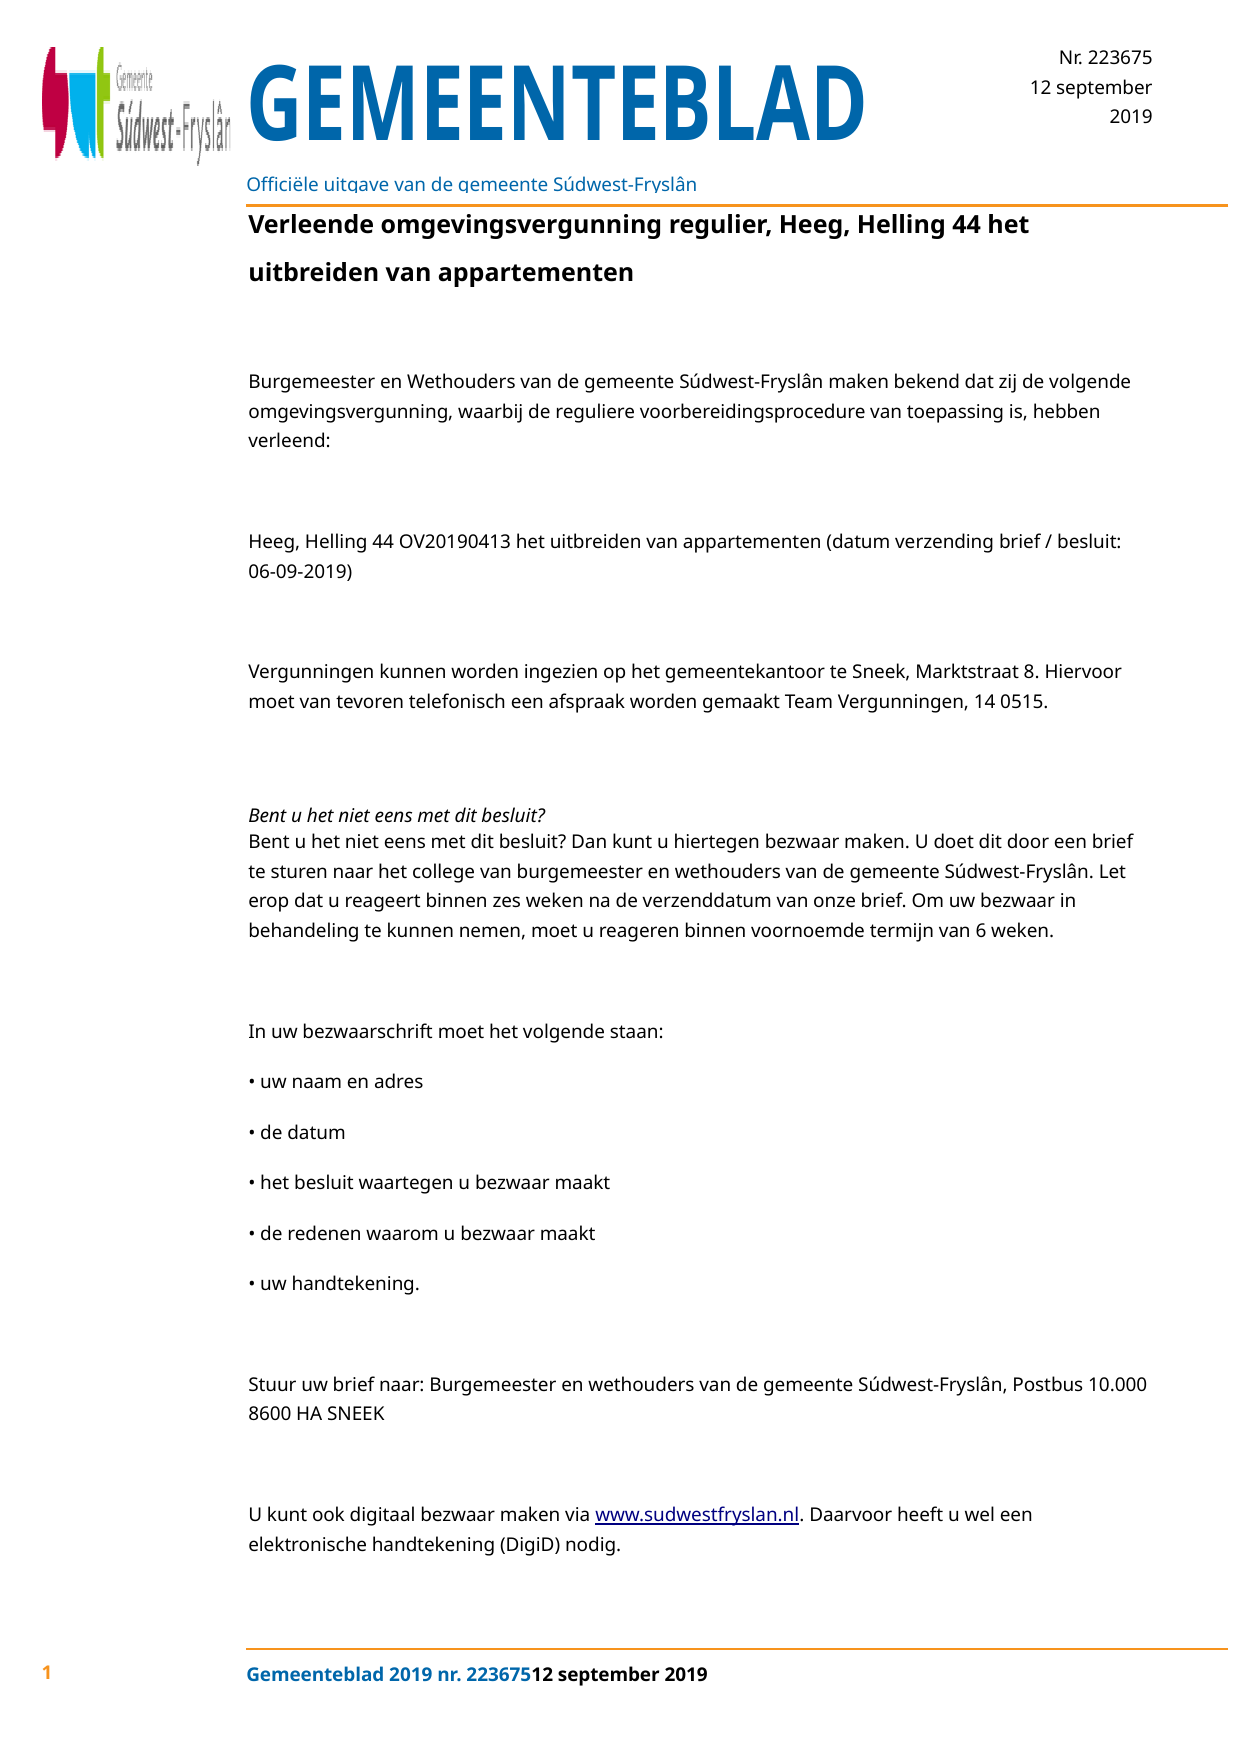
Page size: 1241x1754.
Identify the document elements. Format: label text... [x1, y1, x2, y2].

text In uw bezwaarschrift moet het volgende staan: [248, 1018, 1152, 1044]
text Burgemeester en Wethouders van de gemeente Súdwest-Fryslân maken bekend dat zij de volgende omgevingsvergunning, waarbij de reguliere voorbereidingsprocedure van toepassing is, hebben verleend: [248, 368, 1152, 453]
text Bent u het niet eens met dit besluit? [248, 803, 1152, 828]
text • uw naam en adres [248, 1068, 1152, 1094]
text U kunt ook digitaal bezwaar maken via www.sudwestfryslan.nl. Daarvoor heeft u wel een elektronische handtekening (DigiD) nodig. [248, 1501, 1152, 1557]
text Heeg, Helling 44 OV20190413 het uitbreiden van appartementen (datum verzending brief / besluit: 06-09-2019) [248, 528, 1152, 584]
text • uw handtekening. [248, 1270, 1152, 1296]
text Verleende omgevingsvergunning regulier, Heeg, Helling 44 het uitbreiden van appartementen [248, 207, 1152, 288]
text Vergunningen kunnen worden ingezien op het gemeentekantoor te Sneek, Marktstraat 8. Hiervoor moet van tevoren telefonisch een afspraak worden gemaakt Team Vergunningen, 14 0515. [248, 659, 1152, 714]
text • de datum [248, 1119, 1152, 1144]
picture [41, 47, 231, 172]
text Bent u het niet eens met dit besluit? Dan kunt u hiertegen bezwaar maken. U doet dit door een brief te sturen naar het college van burgemeester en wethouders van de gemeente Súdwest-Fryslân. Let erop dat u reageert binnen zes weken na de verzenddatum van onze brief. Om uw bezwaar in behandeling te kunnen nemen, moet u reageren binnen voornoemde termijn van 6 weken. [248, 828, 1152, 943]
text Stuur uw brief naar: Burgemeester en wethouders van de gemeente Súdwest-Fryslân, Postbus 10.000 8600 HA SNEEK [248, 1371, 1152, 1426]
text • het besluit waartegen u bezwaar maakt [248, 1169, 1152, 1195]
text • de redenen waarom u bezwaar maakt [248, 1220, 1152, 1245]
